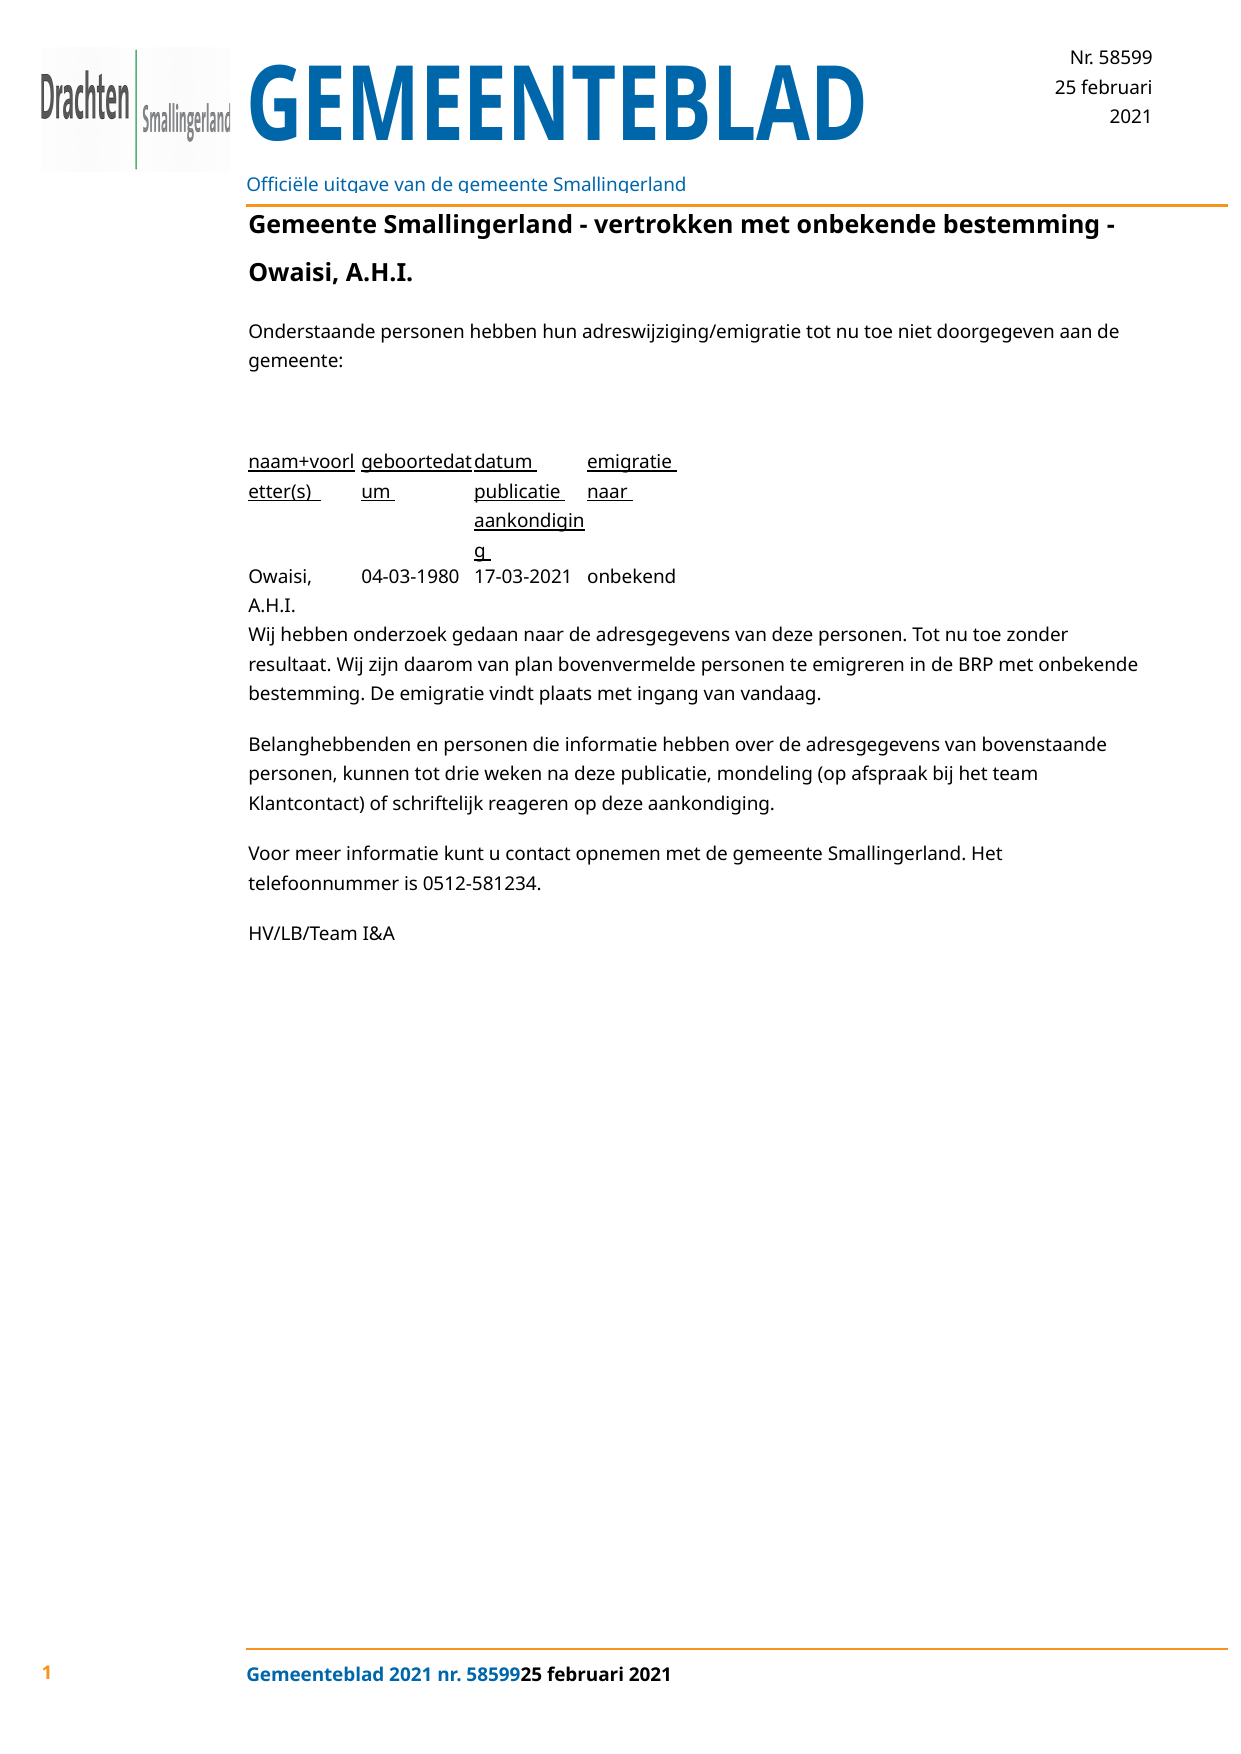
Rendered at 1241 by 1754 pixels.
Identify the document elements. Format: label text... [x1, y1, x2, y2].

picture [41, 47, 231, 172]
text Wij hebben onderzoek gedaan naar de adresgegevens van deze personen. Tot nu toe zonder resultaat. Wij zijn daarom van plan bovenvermelde personen te emigreren in de BRP met onbekende bestemming. De emigratie vindt plaats met ingang van vandaag. [248, 621, 1152, 706]
text HV/LB/Team I&A [248, 921, 1152, 946]
table_header datum publicatie aankondiging [474, 449, 587, 563]
table_cell 04-03-1980 [361, 563, 474, 618]
table_cell 17-03-2021 [474, 563, 587, 618]
text Onderstaande personen hebben hun adreswijziging/emigratie tot nu toe niet doorgegeven aan de gemeente: [248, 318, 1152, 373]
table_header naam+voorletter(s) [248, 449, 361, 563]
table_cell Owaisi, A.H.I. [248, 563, 361, 618]
table_cell onbekend [587, 563, 700, 618]
text Gemeente Smallingerland - vertrokken met onbekende bestemming - Owaisi, A.H.I. [248, 207, 1152, 288]
table_header geboortedatum [361, 449, 474, 563]
text Belanghebbenden en personen die informatie hebben over de adresgegevens van bovenstaande personen, kunnen tot drie weken na deze publicatie, mondeling (op afspraak bij het team Klantcontact) of schriftelijk reageren op deze aankondiging. [248, 731, 1152, 816]
text Voor meer informatie kunt u contact opnemen met de gemeente Smallingerland. Het telefoonnummer is 0512-581234. [248, 841, 1152, 896]
table_header emigratie naar [587, 449, 700, 563]
